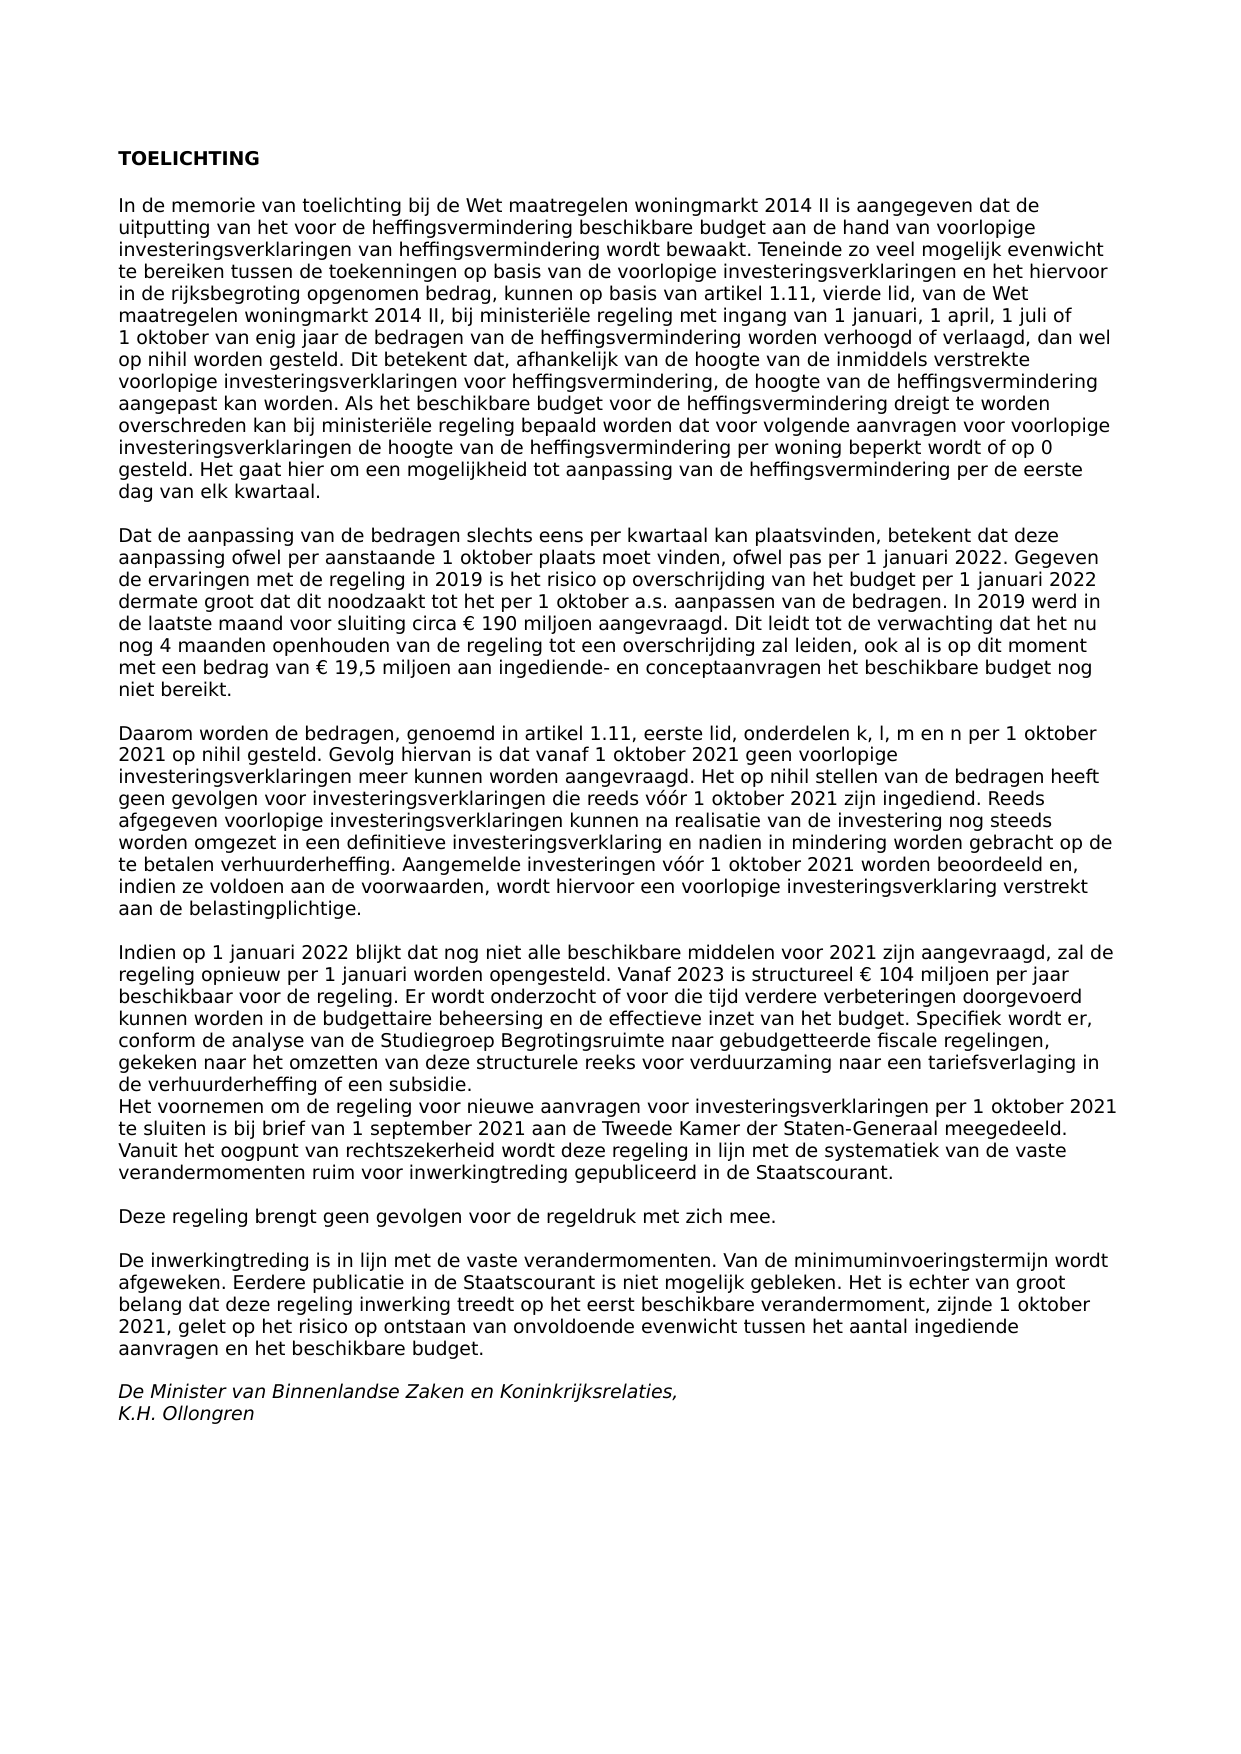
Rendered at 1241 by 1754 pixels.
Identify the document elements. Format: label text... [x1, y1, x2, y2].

text De Minister van Binnenlandse Zaken en Koninkrijksrelaties, K.H. Ollongren [118, 1381, 1122, 1425]
text Het voornemen om de regeling voor nieuwe aanvragen voor investeringsverklaringen per 1 oktober 2021 te sluiten is bij brief van 1 september 2021 aan de Tweede Kamer der Staten-Generaal meegedeeld. Vanuit het oogpunt van rechtszekerheid wordt deze regeling in lijn met de systematiek van de vaste verandermomenten ruim voor inwerkingtreding gepubliceerd in de Staatscourant. [118, 1096, 1122, 1184]
text Daarom worden de bedragen, genoemd in artikel 1.11, eerste lid, onderdelen k, l, m en n per 1 oktober 2021 op nihil gesteld. Gevolg hiervan is dat vanaf 1 oktober 2021 geen voorlopige investeringsverklaringen meer kunnen worden aangevraagd. Het op nihil stellen van de bedragen heeft geen gevolgen voor investeringsverklaringen die reeds vóór 1 oktober 2021 zijn ingediend. Reeds afgegeven voorlopige investeringsverklaringen kunnen na realisatie van de investering nog steeds worden omgezet in een definitieve investeringsverklaring en nadien in mindering worden gebracht op de te betalen verhuurderheffing. Aangemelde investeringen vóór 1 oktober 2021 worden beoordeeld en, indien ze voldoen aan de voorwaarden, wordt hiervoor een voorlopige investeringsverklaring verstrekt aan de belastingplichtige. [118, 722, 1122, 920]
text Indien op 1 januari 2022 blijkt dat nog niet alle beschikbare middelen voor 2021 zijn aangevraagd, zal de regeling opnieuw per 1 januari worden opengesteld. Vanaf 2023 is structureel € 104 miljoen per jaar beschikbaar voor de regeling. Er wordt onderzocht of voor die tijd verdere verbeteringen doorgevoerd kunnen worden in de budgettaire beheersing en de effectieve inzet van het budget. Specifiek wordt er, conform de analyse van de Studiegroep Begrotingsruimte naar gebudgetteerde fiscale regelingen, gekeken naar het omzetten van deze structurele reeks voor verduurzaming naar een tariefsverlaging in de verhuurderheffing of een subsidie. [118, 942, 1122, 1096]
text In de memorie van toelichting bij de Wet maatregelen woningmarkt 2014 II is aangegeven dat de uitputting van het voor de heffingsvermindering beschikbare budget aan de hand van voorlopige investeringsverklaringen van heffingsvermindering wordt bewaakt. Teneinde zo veel mogelijk evenwicht te bereiken tussen de toekenningen op basis van de voorlopige investeringsverklaringen en het hiervoor in de rijksbegroting opgenomen bedrag, kunnen op basis van artikel 1.11, vierde lid, van de Wet maatregelen woningmarkt 2014 II, bij ministeriële regeling met ingang van 1 januari, 1 april, 1 juli of 1 oktober van enig jaar de bedragen van de heffingsvermindering worden verhoogd of verlaagd, dan wel op nihil worden gesteld. Dit betekent dat, afhankelijk van de hoogte van de inmiddels verstrekte voorlopige investeringsverklaringen voor heffingsvermindering, de hoogte van de heffingsvermindering aangepast kan worden. Als het beschikbare budget voor de heffingsvermindering dreigt te worden overschreden kan bij ministeriële regeling bepaald worden dat voor volgende aanvragen voor voorlopige investeringsverklaringen de hoogte van de heffingsvermindering per woning beperkt wordt of op 0 gesteld. Het gaat hier om een mogelijkheid tot aanpassing van de heffingsvermindering per de eerste dag van elk kwartaal. [118, 195, 1122, 503]
text Dat de aanpassing van de bedragen slechts eens per kwartaal kan plaatsvinden, betekent dat deze aanpassing ofwel per aanstaande 1 oktober plaats moet vinden, ofwel pas per 1 januari 2022. Gegeven de ervaringen met de regeling in 2019 is het risico op overschrijding van het budget per 1 januari 2022 dermate groot dat dit noodzaakt tot het per 1 oktober a.s. aanpassen van de bedragen. In 2019 werd in de laatste maand voor sluiting circa € 190 miljoen aangevraagd. Dit leidt tot de verwachting dat het nu nog 4 maanden openhouden van de regeling tot een overschrijding zal leiden, ook al is op dit moment met een bedrag van € 19,5 miljoen aan ingediende- en conceptaanvragen het beschikbare budget nog niet bereikt. [118, 525, 1122, 701]
subtitle TOELICHTING [118, 148, 1122, 170]
text De inwerkingtreding is in lijn met de vaste verandermomenten. Van de minimuminvoeringstermijn wordt afgeweken. Eerdere publicatie in de Staatscourant is niet mogelijk gebleken. Het is echter van groot belang dat deze regeling inwerking treedt op het eerst beschikbare verandermoment, zijnde 1 oktober 2021, gelet op het risico op ontstaan van onvoldoende evenwicht tussen het aantal ingediende aanvragen en het beschikbare budget. [118, 1249, 1122, 1359]
text Deze regeling brengt geen gevolgen voor de regeldruk met zich mee. [118, 1206, 1122, 1228]
